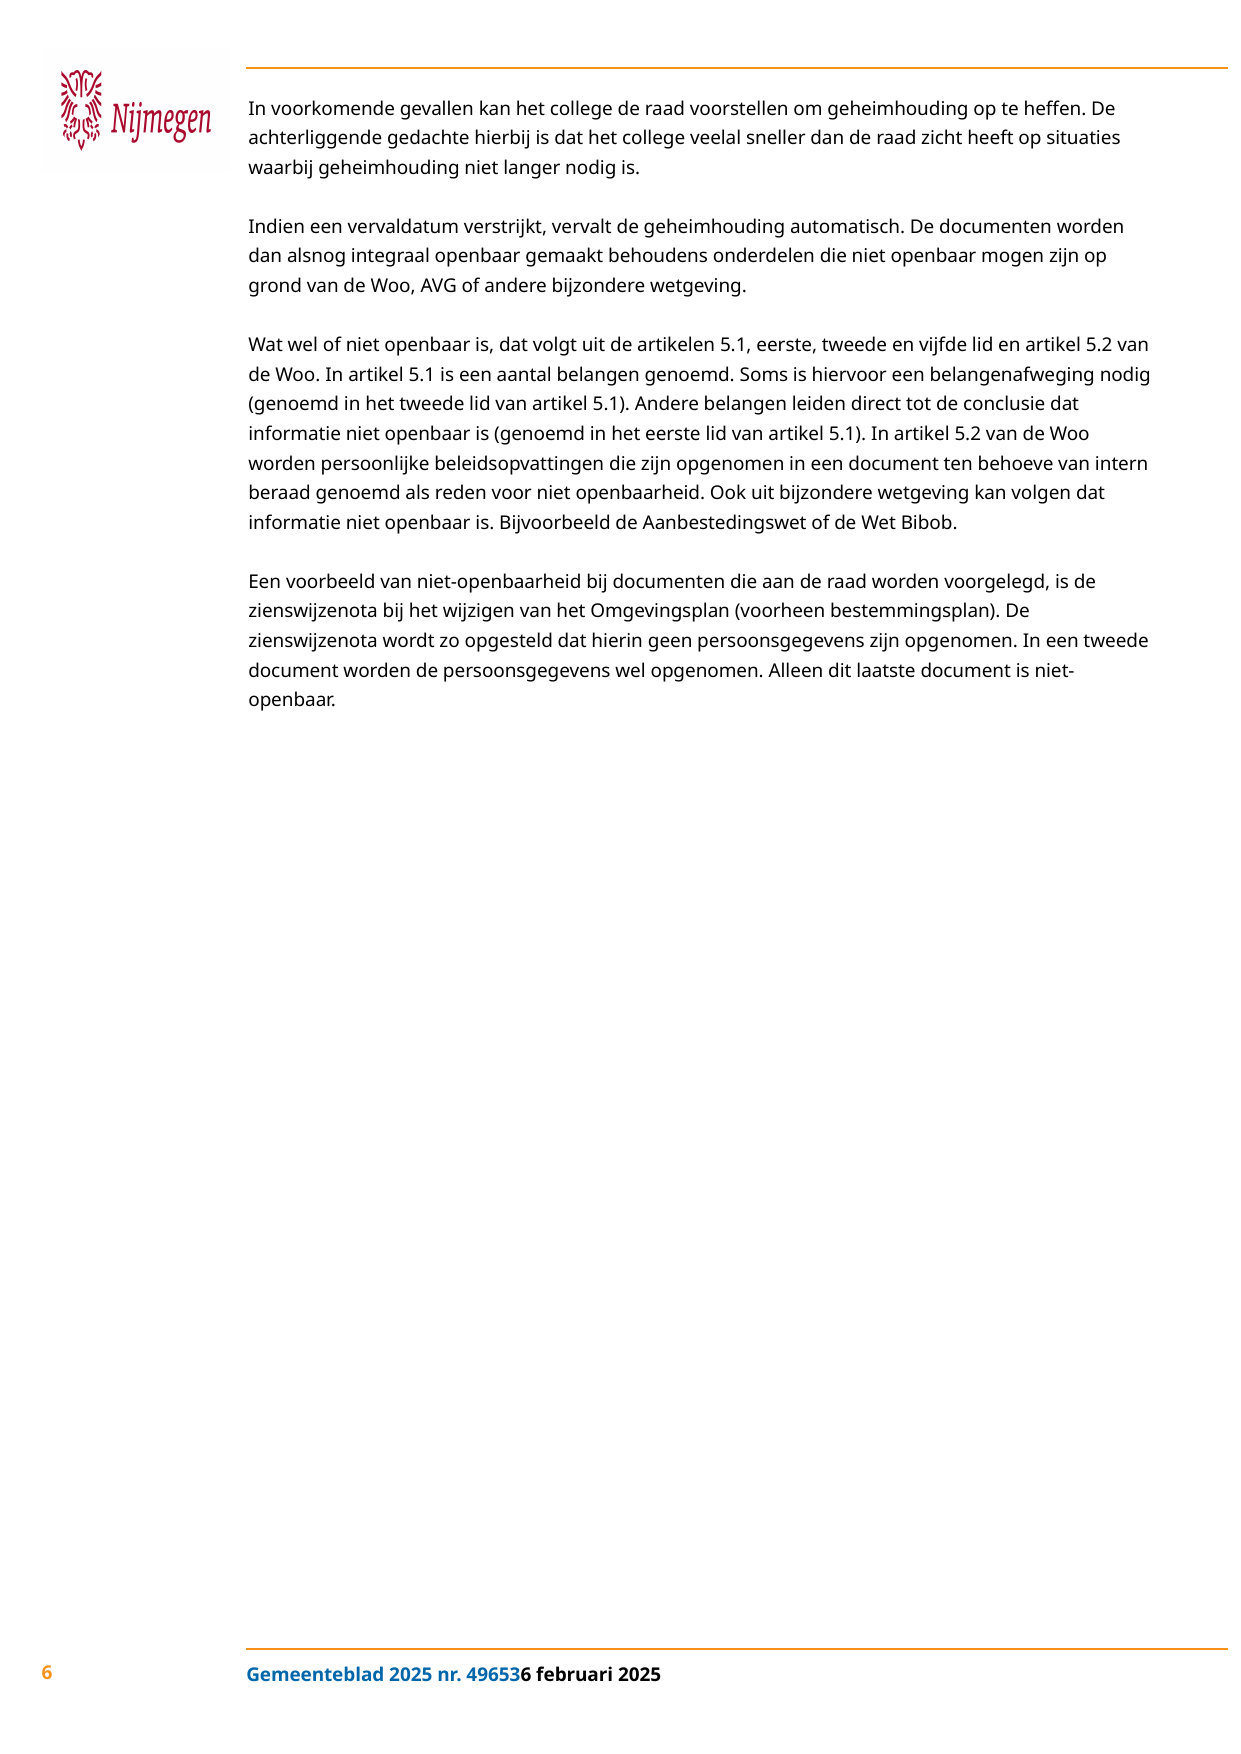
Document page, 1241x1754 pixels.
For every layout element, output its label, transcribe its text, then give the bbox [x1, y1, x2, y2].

text Wat wel of niet openbaar is, dat volgt uit de artikelen 5.1, eerste, tweede en vijfde lid en artikel 5.2 van de Woo. In artikel 5.1 is een aantal belangen genoemd. Soms is hiervoor een belangenafweging nodig (genoemd in het tweede lid van artikel 5.1). Andere belangen leiden direct tot de conclusie dat informatie niet openbaar is (genoemd in het eerste lid van artikel 5.1). In artikel 5.2 van de Woo worden persoonlijke beleidsopvattingen die zijn opgenomen in een document ten behoeve van intern beraad genoemd als reden voor niet openbaarheid. Ook uit bijzondere wetgeving kan volgen dat informatie niet openbaar is. Bijvoorbeeld de Aanbestedingswet of de Wet Bibob. [248, 331, 1152, 535]
text Een voorbeeld van niet-openbaarheid bij documenten die aan de raad worden voorgelegd, is de zienswijzenota bij het wijzigen van het Omgevingsplan (voorheen bestemmingsplan). De zienswijzenota wordt zo opgesteld dat hierin geen persoonsgegevens zijn opgenomen. In een tweede document worden de persoonsgegevens wel opgenomen. Alleen dit laatste document is niet-openbaar. [248, 568, 1152, 712]
text Indien een vervaldatum verstrijkt, vervalt de geheimhouding automatisch. De documenten worden dan alsnog integraal openbaar gemaakt behoudens onderdelen die niet openbaar mogen zijn op grond van de Woo, AVG of andere bijzondere wetgeving. [248, 213, 1152, 298]
text In voorkomende gevallen kan het college de raad voorstellen om geheimhouding op te heffen. De achterliggende gedachte hierbij is dat het college veelal sneller dan de raad zicht heeft op situaties waarbij geheimhouding niet langer nodig is. [248, 95, 1152, 180]
picture [41, 47, 231, 172]
